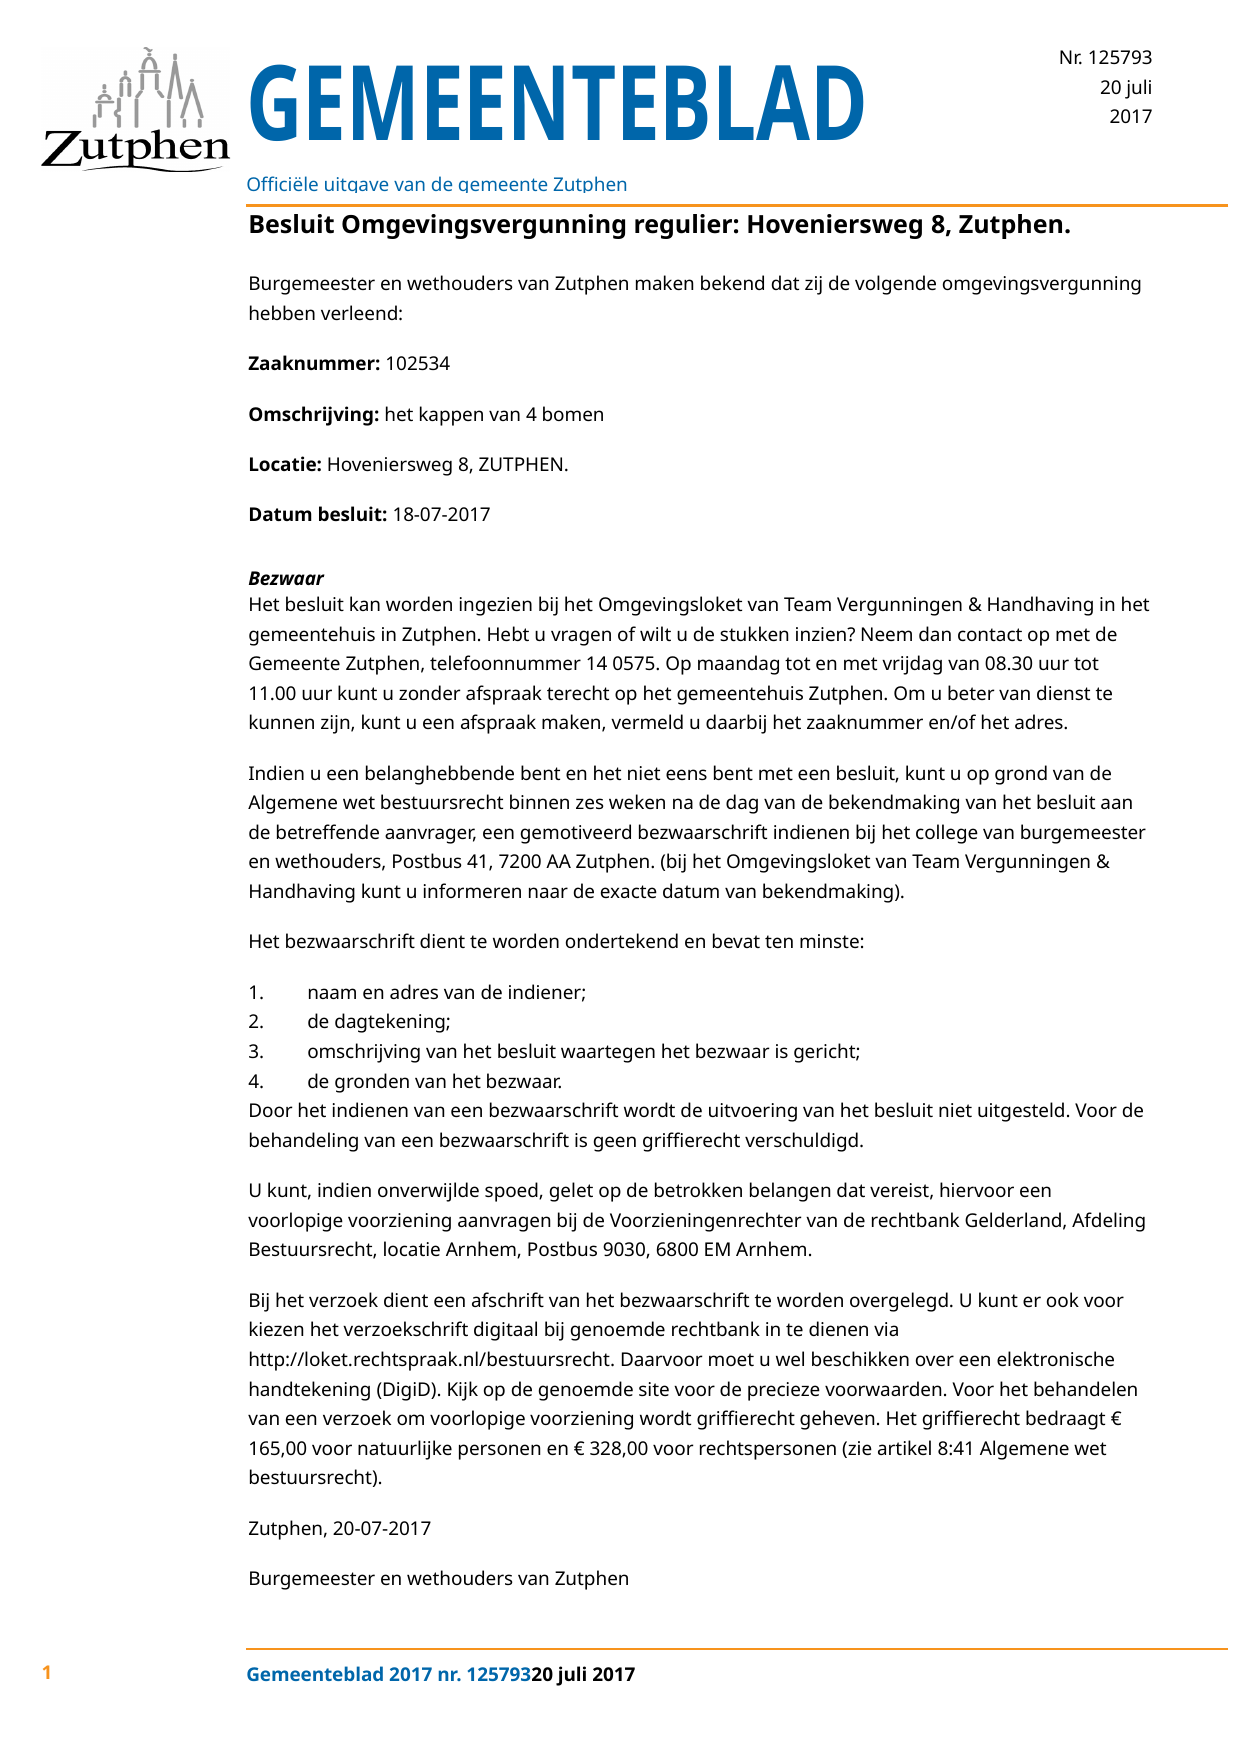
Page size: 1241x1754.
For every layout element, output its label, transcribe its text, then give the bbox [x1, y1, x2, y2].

text Door het indienen van een bezwaarschrift wordt de uitvoering van het besluit niet uitgesteld. Voor de behandeling van een bezwaarschrift is geen griffierecht verschuldigd. [248, 1097, 1152, 1153]
text Indien u een belanghebbende bent en het niet eens bent met een besluit, kunt u op grond van de Algemene wet bestuursrecht binnen zes weken na de dag van de bekendmaking van het besluit aan de betreffende aanvrager, een gemotiveerd bezwaarschrift indienen bij het college van burgemeester en wethouders, Postbus 41, 7200 AA Zutphen. (bij het Omgevingsloket van Team Vergunningen & Handhaving kunt u informeren naar de exacte datum van bekendmaking). [248, 760, 1152, 904]
text Besluit Omgevingsvergunning regulier: Hoveniersweg 8, Zutphen. [248, 207, 1152, 241]
text Bezwaar [248, 566, 1152, 591]
text Bij het verzoek dient een afschrift van het bezwaarschrift te worden overgelegd. U kunt er ook voor kiezen het verzoekschrift digitaal bij genoemde rechtbank in te dienen via http://loket.rechtspraak.nl/bestuursrecht. Daarvoor moet u wel beschikken over een elektronische handtekening (DigiD). Kijk op de genoemde site voor de precieze voorwaarden. Voor het behandelen van een verzoek om voorlopige voorziening wordt griffierecht geheven. Het griffierecht bedraagt € 165,00 voor natuurlijke personen en € 328,00 voor rechtspersonen (zie artikel 8:41 Algemene wet bestuursrecht). [248, 1287, 1152, 1490]
list naam en adres van de indiener; [248, 979, 1152, 1005]
text Datum besluit: 18-07-2017 [248, 502, 1152, 527]
text Het bezwaarschrift dient te worden ondertekend en bevat ten minste: [248, 929, 1152, 954]
picture [41, 47, 231, 172]
text Burgemeester en wethouders van Zutphen [248, 1565, 1152, 1591]
list de gronden van het bezwaar. [248, 1068, 1152, 1094]
text Het besluit kan worden ingezien bij het Omgevingsloket van Team Vergunningen & Handhaving in het gemeentehuis in Zutphen. Hebt u vragen of wilt u de stukken inzien? Neem dan contact op met de Gemeente Zutphen, telefoonnummer 14 0575. Op maandag tot en met vrijdag van 08.30 uur tot 11.00 uur kunt u zonder afspraak terecht op het gemeentehuis Zutphen. Om u beter van dienst te kunnen zijn, kunt u een afspraak maken, vermeld u daarbij het zaaknummer en/of het adres. [248, 591, 1152, 735]
text Burgemeester en wethouders van Zutphen maken bekend dat zij de volgende omgevingsvergunning hebben verleend: [248, 270, 1152, 326]
text Omschrijving: het kappen van 4 bomen [248, 401, 1152, 426]
text U kunt, indien onverwijlde spoed, gelet op de betrokken belangen dat vereist, hiervoor een voorlopige voorziening aanvragen bij de Voorzieningenrechter van de rechtbank Gelderland, Afdeling Bestuursrecht, locatie Arnhem, Postbus 9030, 6800 EM Arnhem. [248, 1177, 1152, 1262]
list omschrijving van het besluit waartegen het bezwaar is gericht; [248, 1038, 1152, 1064]
list de dagtekening; [248, 1009, 1152, 1034]
text Locatie: Hoveniersweg 8, ZUTPHEN. [248, 451, 1152, 477]
text Zaaknummer: 102534 [248, 350, 1152, 376]
text Zutphen, 20-07-2017 [248, 1515, 1152, 1541]
